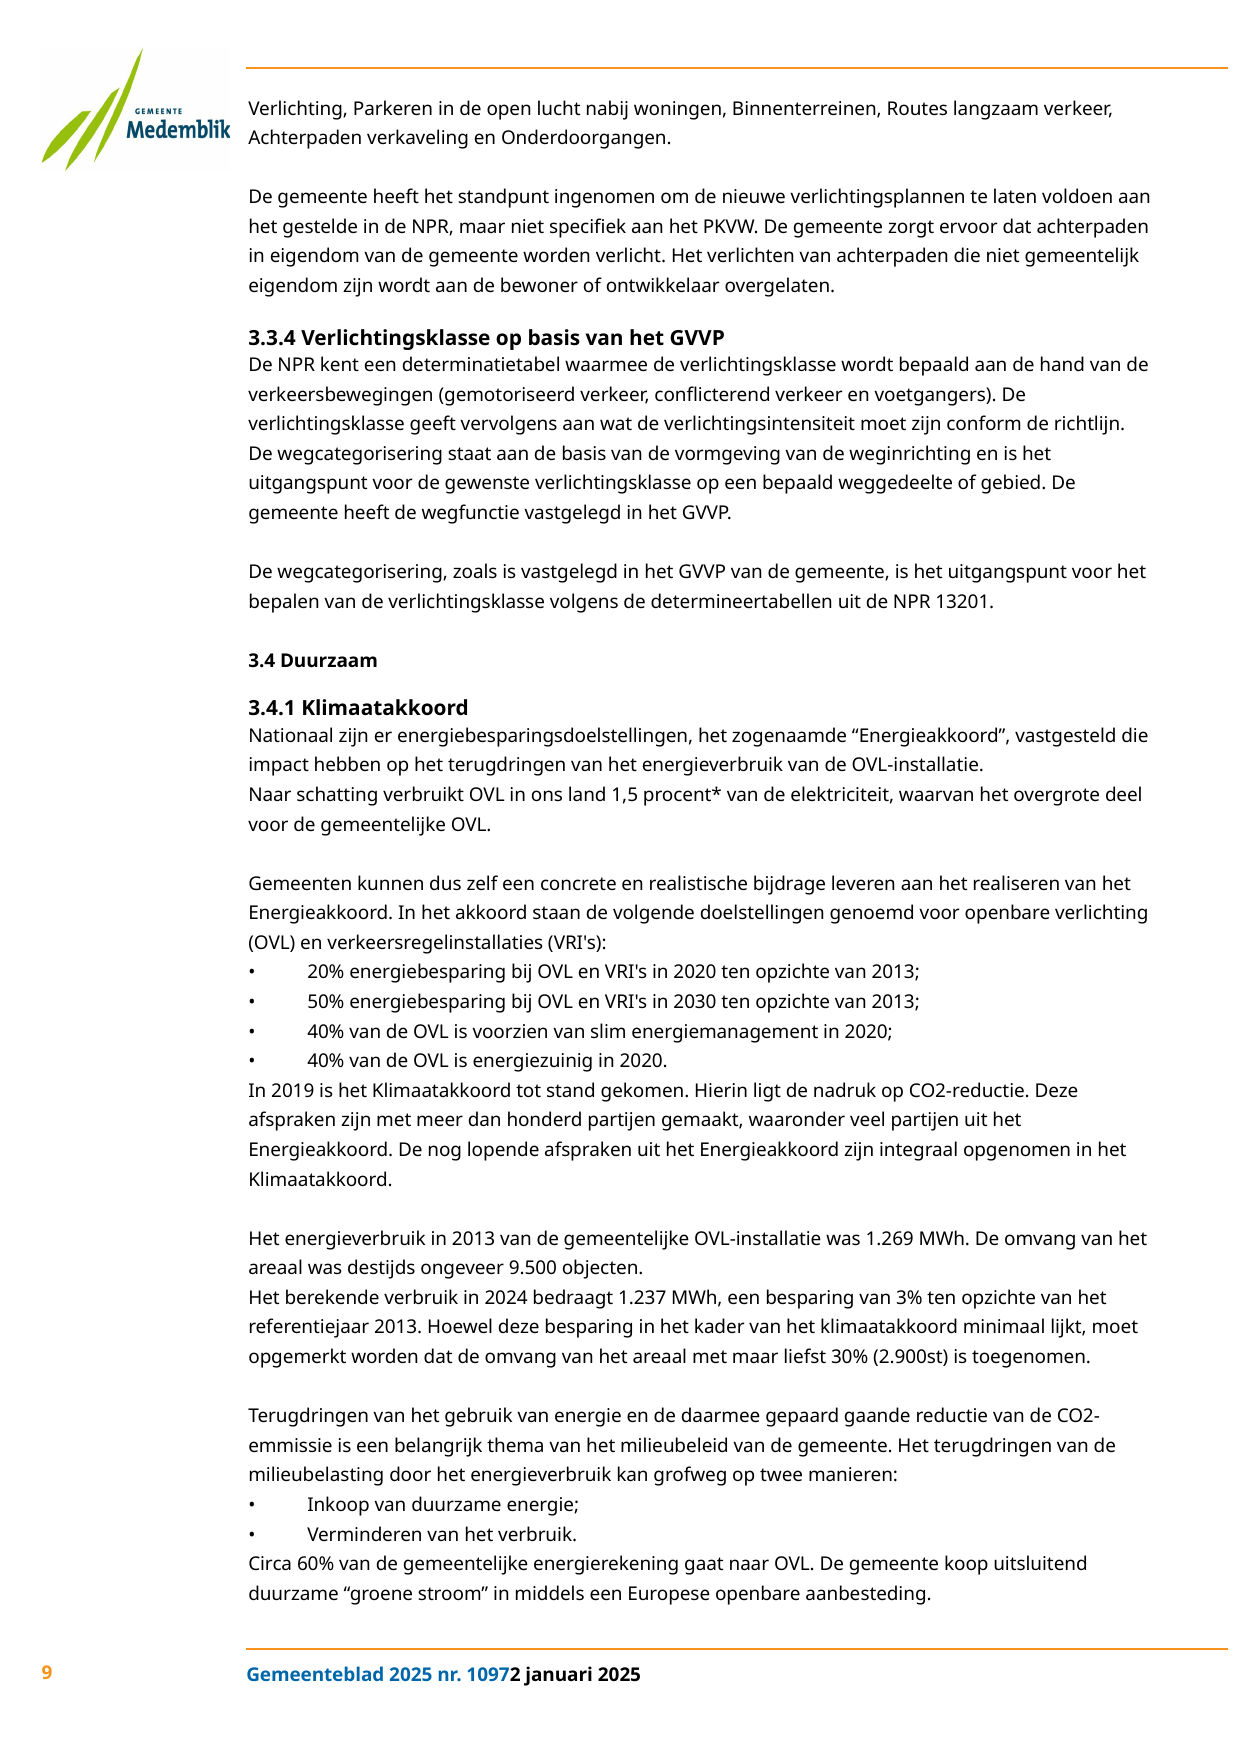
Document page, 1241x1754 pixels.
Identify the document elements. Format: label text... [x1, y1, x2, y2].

text In 2019 is het Klimaatakkoord tot stand gekomen. Hierin ligt de nadruk op CO2-reductie. Deze afspraken zijn met meer dan honderd partijen gemaakt, waaronder veel partijen uit het Energieakkoord. De nog lopende afspraken uit het Energieakkoord zijn integraal opgenomen in het Klimaatakkoord. [248, 1077, 1152, 1191]
text Gemeenten kunnen dus zelf een concrete en realistische bijdrage leveren aan het realiseren van het Energieakkoord. In het akkoord staan de volgende doelstellingen genoemd voor openbare verlichting (OVL) en verkeersregelinstallaties (VRI's): [248, 870, 1152, 955]
list 50% energiebesparing bij OVL en VRI's in 2030 ten opzichte van 2013; [248, 988, 1152, 1014]
text De wegcategorisering, zoals is vastgelegd in het GVVP van de gemeente, is het uitgangspunt voor het bepalen van de verlichtingsklasse volgens de determineertabellen uit de NPR 13201. [248, 558, 1152, 613]
text Terugdringen van het gebruik van energie en de daarmee gepaard gaande reductie van de CO2-emmissie is een belangrijk thema van het milieubeleid van de gemeente. Het terugdringen van de milieubelasting door het energieverbruik kan grofweg op twee manieren: [248, 1402, 1152, 1487]
text Nationaal zijn er energiebesparingsdoelstellingen, het zogenaamde “Energieakkoord”, vastgesteld die impact hebben op het terugdringen van het energieverbruik van de OVL-installatie. [248, 722, 1152, 777]
text Naar schatting verbruikt OVL in ons land 1,5 procent* van de elektriciteit, waarvan het overgrote deel voor de gemeentelijke OVL. [248, 781, 1152, 836]
text 3.3.4 Verlichtingsklasse op basis van het GVVP [248, 323, 1152, 351]
text 3.4 Duurzaam [248, 647, 1152, 673]
text De gemeente heeft het standpunt ingenomen om de nieuwe verlichtingsplannen te laten voldoen aan het gestelde in de NPR, maar niet specifiek aan het PKVW. De gemeente zorgt ervoor dat achterpaden in eigendom van de gemeente worden verlicht. Het verlichten van achterpaden die niet gemeentelijk eigendom zijn wordt aan de bewoner of ontwikkelaar overgelaten. [248, 183, 1152, 298]
list 40% van de OVL is energiezuinig in 2020. [248, 1047, 1152, 1073]
text 3.4.1 Klimaatakkoord [248, 693, 1152, 722]
picture [41, 47, 231, 172]
text Het berekende verbruik in 2024 bedraagt 1.237 MWh, een besparing van 3% ten opzichte van het referentiejaar 2013. Hoewel deze besparing in het kader van het klimaatakkoord minimaal lijkt, moet opgemerkt worden dat de omvang van het areaal met maar liefst 30% (2.900st) is toegenomen. [248, 1284, 1152, 1369]
text Verlichting, Parkeren in de open lucht nabij woningen, Binnenterreinen, Routes langzaam verkeer, Achterpaden verkaveling en Onderdoorgangen. [248, 95, 1152, 150]
list Inkoop van duurzame energie; [248, 1491, 1152, 1517]
list Verminderen van het verbruik. [248, 1521, 1152, 1546]
text Het energieverbruik in 2013 van de gemeentelijke OVL-installatie was 1.269 MWh. De omvang van het areaal was destijds ongeveer 9.500 objecten. [248, 1225, 1152, 1280]
list 40% van de OVL is voorzien van slim energiemanagement in 2020; [248, 1018, 1152, 1043]
list 20% energiebesparing bij OVL en VRI's in 2020 ten opzichte van 2013; [248, 959, 1152, 984]
text De NPR kent een determinatietabel waarmee de verlichtingsklasse wordt bepaald aan de hand van de verkeersbewegingen (gemotoriseerd verkeer, conflicterend verkeer en voetgangers). De verlichtingsklasse geeft vervolgens aan wat de verlichtingsintensiteit moet zijn conform de richtlijn. De wegcategorisering staat aan de basis van de vormgeving van de weginrichting en is het uitgangspunt voor de gewenste verlichtingsklasse op een bepaald weggedeelte of gebied. De gemeente heeft de wegfunctie vastgelegd in het GVVP. [248, 351, 1152, 525]
text Circa 60% van de gemeentelijke energierekening gaat naar OVL. De gemeente koop uitsluitend duurzame “groene stroom” in middels een Europese openbare aanbesteding. [248, 1550, 1152, 1606]
